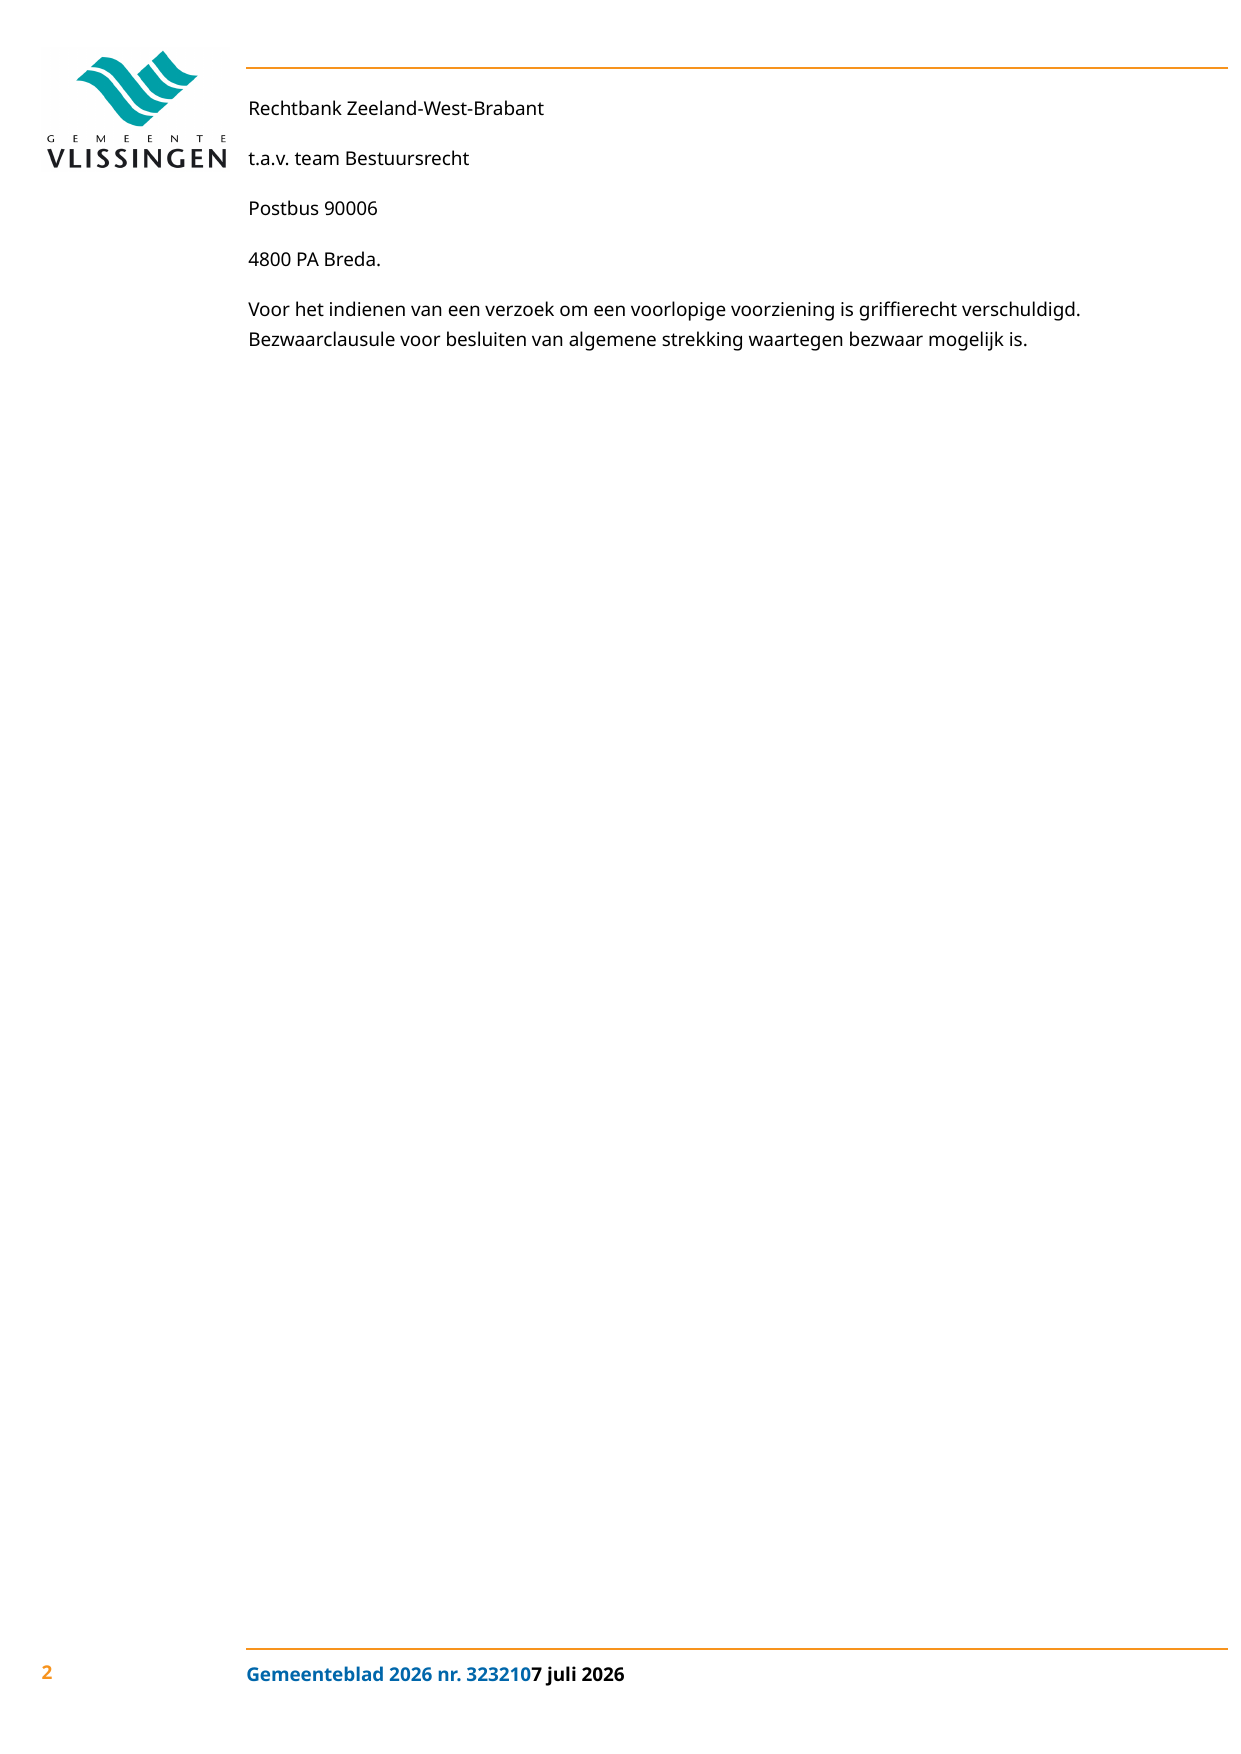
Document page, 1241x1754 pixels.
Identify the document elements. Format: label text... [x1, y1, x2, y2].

text 4800 PA Breda. [248, 246, 1152, 272]
text Voor het indienen van een verzoek om een voorlopige voorziening is griffierecht verschuldigd. Bezwaarclausule voor besluiten van algemene strekking waartegen bezwaar mogelijk is. [248, 296, 1152, 352]
picture [41, 47, 231, 172]
text Rechtbank Zeeland-West-Brabant [248, 95, 1152, 121]
text Postbus 90006 [248, 196, 1152, 221]
text t.a.v. team Bestuursrecht [248, 145, 1152, 171]
